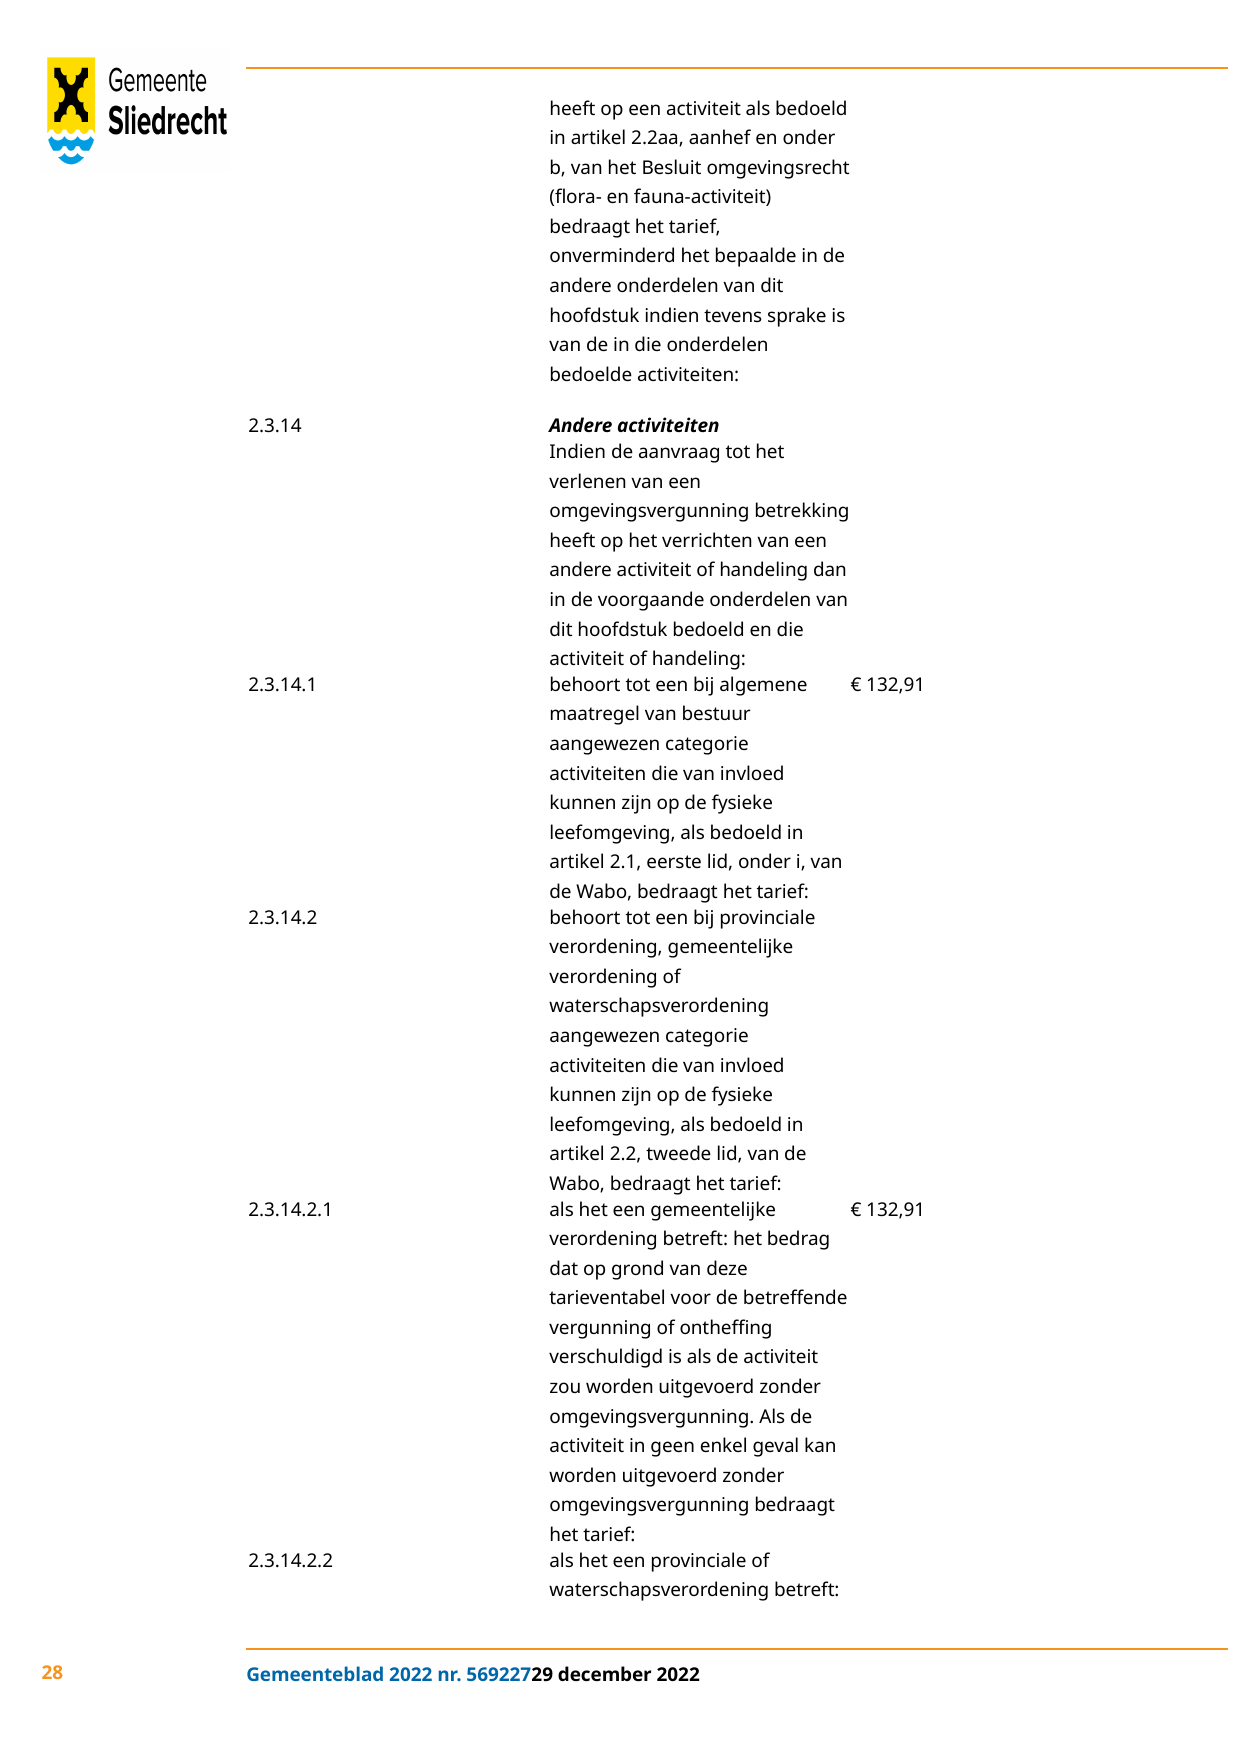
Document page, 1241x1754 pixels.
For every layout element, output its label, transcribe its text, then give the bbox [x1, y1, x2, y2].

table_cell 2.3.14 [248, 413, 549, 438]
table_cell [850, 1547, 1152, 1602]
table_cell behoort tot een bij provinciale verordening, gemeentelijke verordening of waterschapsverordening aangewezen categorie activiteiten die van invloed kunnen zijn op de fysieke leefomgeving, als bedoeld in artikel 2.2, tweede lid, van de Wabo, bedraagt het tarief: [549, 904, 850, 1196]
table_cell 2.3.14.1 [248, 671, 549, 904]
table_cell [248, 438, 549, 671]
table_cell Andere activiteiten [549, 413, 850, 438]
table_cell 2.3.14.2.1 [248, 1196, 549, 1547]
table_cell als het een provinciale of waterschapsverordening betreft: [549, 1547, 850, 1602]
table_cell [248, 95, 549, 387]
table_cell 2.3.14.2 [248, 904, 549, 1196]
table_cell [850, 387, 1152, 412]
table_cell [850, 438, 1152, 671]
table_cell € 132,91 [850, 671, 1152, 904]
table_cell [850, 413, 1152, 438]
picture [41, 47, 231, 172]
table_cell [248, 387, 549, 412]
table_cell als het een gemeentelijke verordening betreft: het bedrag dat op grond van deze tarieventabel voor de betreffende vergunning of ontheffing verschuldigd is als de activiteit zou worden uitgevoerd zonder omgevingsvergunning. Als de activiteit in geen enkel geval kan worden uitgevoerd zonder omgevingsvergunning bedraagt het tarief: [549, 1196, 850, 1547]
table_cell heeft op een activiteit als bedoeld in artikel 2.2aa, aanhef en onder b, van het Besluit omgevingsrecht (flora- en fauna-activiteit) bedraagt het tarief, onverminderd het bepaalde in de andere onderdelen van dit hoofdstuk indien tevens sprake is van de in die onderdelen bedoelde activiteiten: [549, 95, 850, 387]
table_cell Indien de aanvraag tot het verlenen van een omgevingsvergunning betrekking heeft op het verrichten van een andere activiteit of handeling dan in de voorgaande onderdelen van dit hoofdstuk bedoeld en die activiteit of handeling: [549, 438, 850, 671]
table_cell 2.3.14.2.2 [248, 1547, 549, 1602]
table_cell [850, 904, 1152, 1196]
table_cell behoort tot een bij algemene maatregel van bestuur aangewezen categorie activiteiten die van invloed kunnen zijn op de fysieke leefomgeving, als bedoeld in artikel 2.1, eerste lid, onder i, van de Wabo, bedraagt het tarief: [549, 671, 850, 904]
table_cell € 132,91 [850, 1196, 1152, 1547]
table_cell [850, 95, 1152, 387]
table_cell [549, 387, 850, 412]
